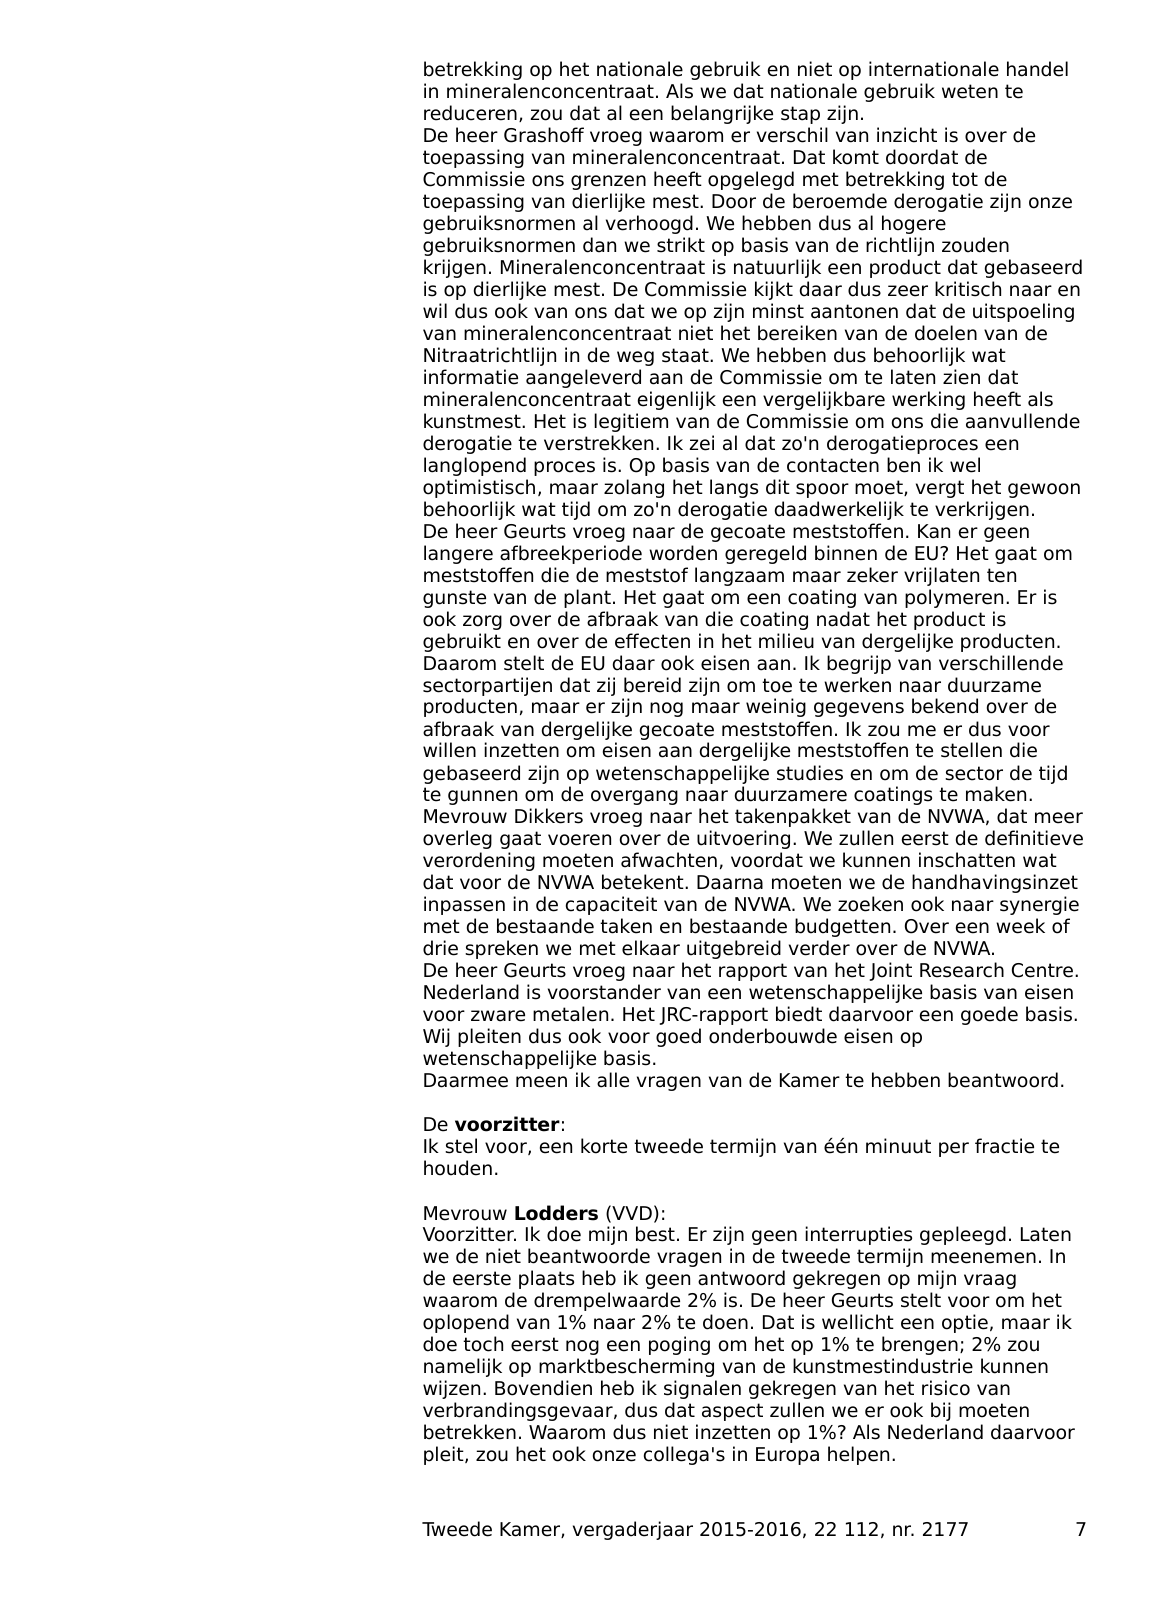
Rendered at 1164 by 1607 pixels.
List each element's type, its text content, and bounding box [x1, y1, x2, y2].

text De voorzitter: [422, 1114, 1087, 1136]
text Mevrouw Dikkers vroeg naar het takenpakket van de NVWA, dat meer overleg gaat voeren over de uitvoering. We zullen eerst de definitieve verordening moeten afwachten, voordat we kunnen inschatten wat dat voor de NVWA betekent. Daarna moeten we de handhavingsinzet inpassen in de capaciteit van de NVWA. We zoeken ook naar synergie met de bestaande taken en bestaande budgetten. Over een week of drie spreken we met elkaar uitgebreid verder over de NVWA. [422, 806, 1087, 960]
text Mevrouw Lodders (VVD): [422, 1202, 1087, 1224]
text De heer Geurts vroeg naar de gecoate meststoffen. Kan er geen langere afbreekperiode worden geregeld binnen de EU? Het gaat om meststoffen die de meststof langzaam maar zeker vrijlaten ten gunste van de plant. Het gaat om een coating van polymeren. Er is ook zorg over de afbraak van die coating nadat het product is gebruikt en over de effecten in het milieu van dergelijke producten. Daarom stelt de EU daar ook eisen aan. Ik begrijp van verschillende sectorpartijen dat zij bereid zijn om toe te werken naar duurzame producten, maar er zijn nog maar weinig gegevens bekend over de afbraak van dergelijke gecoate meststoffen. Ik zou me er dus voor willen inzetten om eisen aan dergelijke meststoffen te stellen die gebaseerd zijn op wetenschappelijke studies en om de sector de tijd te gunnen om de overgang naar duurzamere coatings te maken. [422, 521, 1087, 806]
text betrekking op het nationale gebruik en niet op internationale handel in mineralenconcentraat. Als we dat nationale gebruik weten te reduceren, zou dat al een belangrijke stap zijn. [422, 59, 1087, 125]
text Voorzitter. Ik doe mijn best. Er zijn geen interrupties gepleegd. Laten we de niet beantwoorde vragen in de tweede termijn meenemen. In de eerste plaats heb ik geen antwoord gekregen op mijn vraag waarom de drempelwaarde 2% is. De heer Geurts stelt voor om het oplopend van 1% naar 2% te doen. Dat is wellicht een optie, maar ik doe toch eerst nog een poging om het op 1% te brengen; 2% zou namelijk op marktbescherming van de kunstmestindustrie kunnen wijzen. Bovendien heb ik signalen gekregen van het risico van verbrandingsgevaar, dus dat aspect zullen we er ook bij moeten betrekken. Waarom dus niet inzetten op 1%? Als Nederland daarvoor pleit, zou het ook onze collega's in Europa helpen. [422, 1224, 1087, 1466]
text Daarmee meen ik alle vragen van de Kamer te hebben beantwoord. [422, 1070, 1087, 1092]
text De heer Grashoff vroeg waarom er verschil van inzicht is over de toepassing van mineralenconcentraat. Dat komt doordat de Commissie ons grenzen heeft opgelegd met betrekking tot de toepassing van dierlijke mest. Door de beroemde derogatie zijn onze gebruiksnormen al verhoogd. We hebben dus al hogere gebruiksnormen dan we strikt op basis van de richtlijn zouden krijgen. Mineralenconcentraat is natuurlijk een product dat gebaseerd is op dierlijke mest. De Commissie kijkt daar dus zeer kritisch naar en wil dus ook van ons dat we op zijn minst aantonen dat de uitspoeling van mineralenconcentraat niet het bereiken van de doelen van de Nitraatrichtlijn in de weg staat. We hebben dus behoorlijk wat informatie aangeleverd aan de Commissie om te laten zien dat mineralenconcentraat eigenlijk een vergelijkbare werking heeft als kunstmest. Het is legitiem van de Commissie om ons die aanvullende derogatie te verstrekken. Ik zei al dat zo'n derogatieproces een langlopend proces is. Op basis van de contacten ben ik wel optimistisch, maar zolang het langs dit spoor moet, vergt het gewoon behoorlijk wat tijd om zo'n derogatie daadwerkelijk te verkrijgen. [422, 125, 1087, 521]
text De heer Geurts vroeg naar het rapport van het Joint Research Centre. Nederland is voorstander van een wetenschappelijke basis van eisen voor zware metalen. Het JRC-rapport biedt daarvoor een goede basis. Wij pleiten dus ook voor goed onderbouwde eisen op wetenschappelijke basis. [422, 960, 1087, 1070]
text Ik stel voor, een korte tweede termijn van één minuut per fractie te houden. [422, 1136, 1087, 1180]
